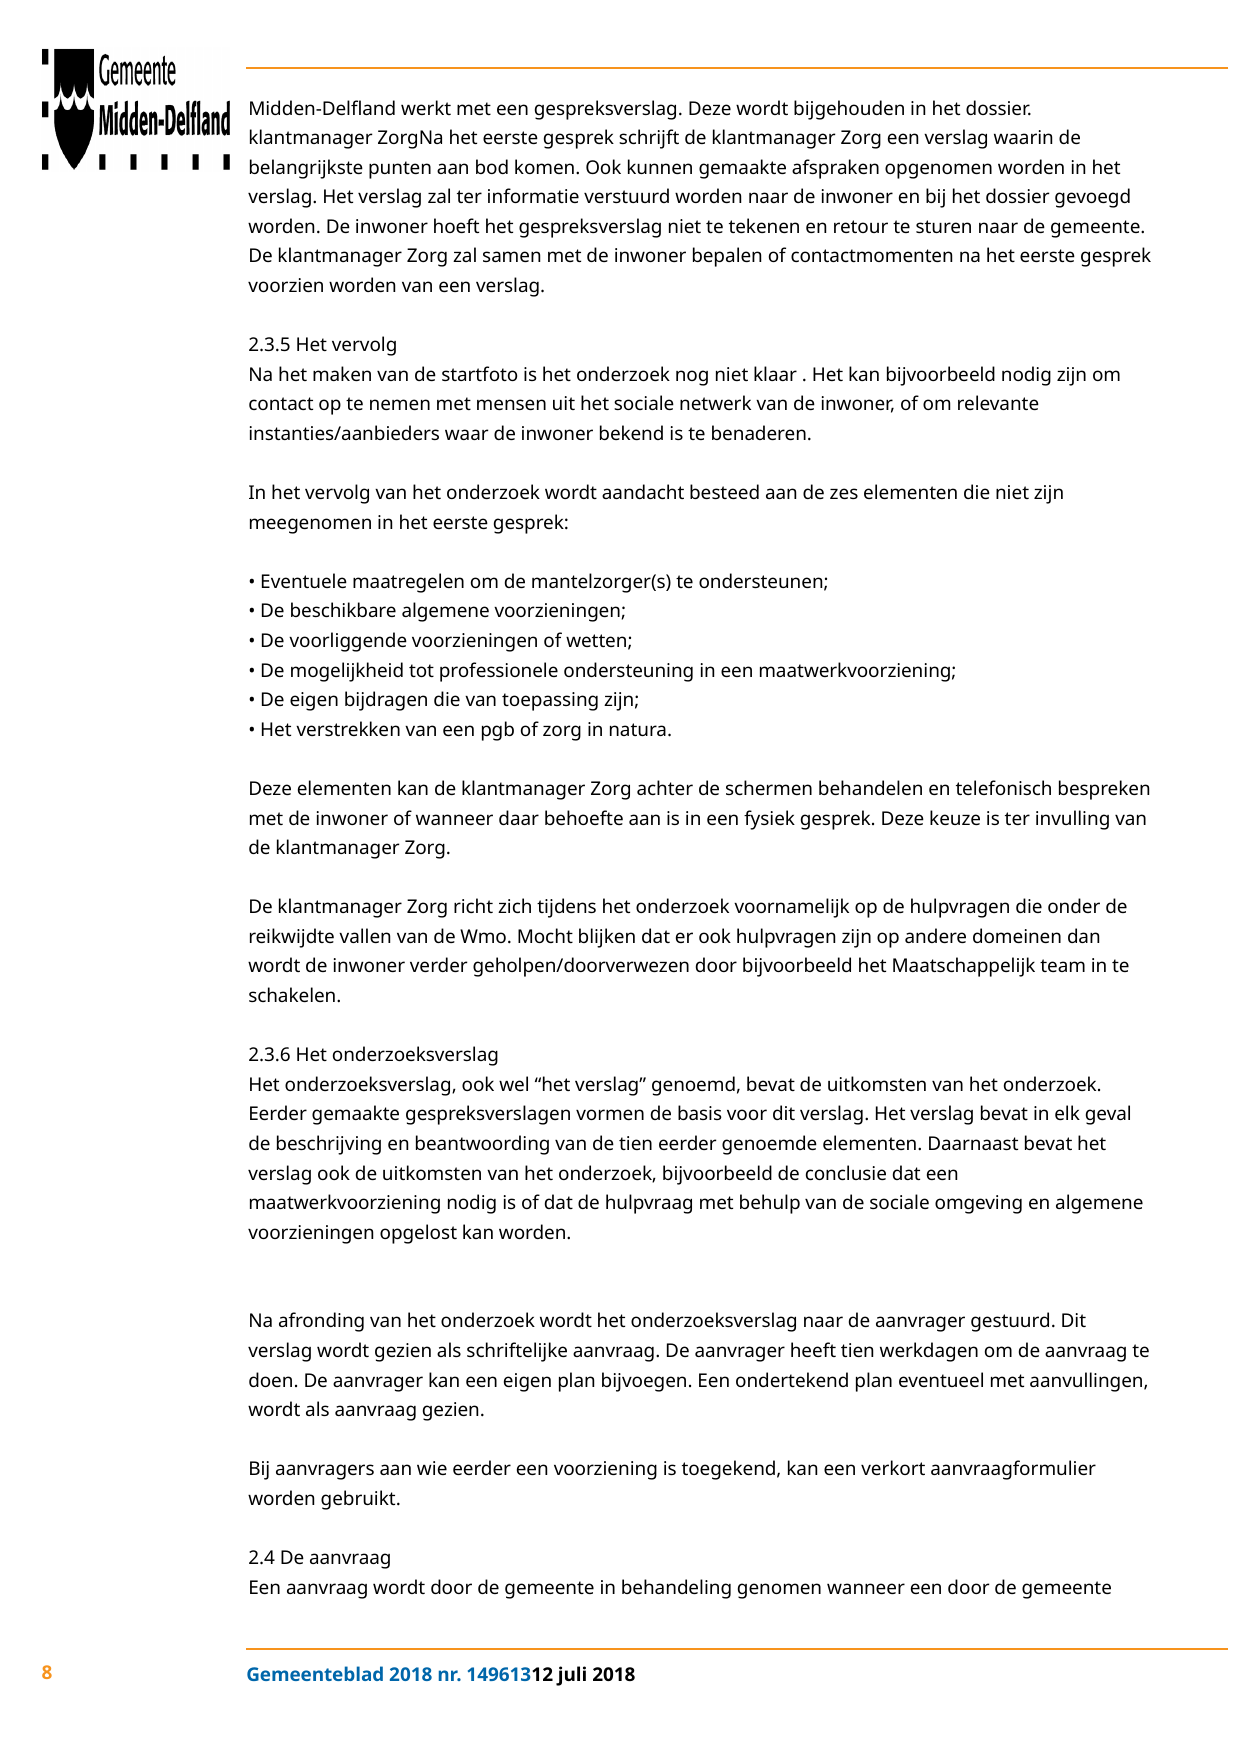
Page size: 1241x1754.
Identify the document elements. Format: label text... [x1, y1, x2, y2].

text Bij aanvragers aan wie eerder een voorziening is toegekend, kan een verkort aanvraagformulier worden gebruikt. [248, 1456, 1152, 1511]
text • Eventuele maatregelen om de mantelzorger(s) te ondersteunen; [248, 568, 1152, 594]
text • De mogelijkheid tot professionele ondersteuning in een maatwerkvoorziening; [248, 657, 1152, 683]
text Na het maken van de startfoto is het onderzoek nog niet klaar . Het kan bijvoorbeeld nodig zijn om contact op te nemen met mensen uit het sociale netwerk van de inwoner, of om relevante instanties/aanbieders waar de inwoner bekend is te benaderen. [248, 361, 1152, 446]
text Een aanvraag wordt door de gemeente in behandeling genomen wanneer een door de gemeente [248, 1574, 1152, 1600]
text Na afronding van het onderzoek wordt het onderzoeksverslag naar de aanvrager gestuurd. Dit verslag wordt gezien als schriftelijke aanvraag. De aanvrager heeft tien werkdagen om de aanvraag te doen. De aanvrager kan een eigen plan bijvoegen. Een ondertekend plan eventueel met aanvullingen, wordt als aanvraag gezien. [248, 1308, 1152, 1422]
text 2.4 De aanvraag [248, 1544, 1152, 1570]
text • De voorliggende voorzieningen of wetten; [248, 627, 1152, 653]
text • De beschikbare algemene voorzieningen; [248, 598, 1152, 623]
text • Het verstrekken van een pgb of zorg in natura. [248, 716, 1152, 742]
text Midden-Delfland werkt met een gespreksverslag. Deze wordt bijgehouden in het dossier. klantmanager ZorgNa het eerste gesprek schrijft de klantmanager Zorg een verslag waarin de belangrijkste punten aan bod komen. Ook kunnen gemaakte afspraken opgenomen worden in het verslag. Het verslag zal ter informatie verstuurd worden naar de inwoner en bij het dossier gevoegd worden. De inwoner hoeft het gespreksverslag niet te tekenen en retour te sturen naar de gemeente. De klantmanager Zorg zal samen met de inwoner bepalen of contactmomenten na het eerste gesprek voorzien worden van een verslag. [248, 95, 1152, 298]
text In het vervolg van het onderzoek wordt aandacht besteed aan de zes elementen die niet zijn meegenomen in het eerste gesprek: [248, 479, 1152, 535]
text De klantmanager Zorg richt zich tijdens het onderzoek voornamelijk op de hulpvragen die onder de reikwijdte vallen van de Wmo. Mocht blijken dat er ook hulpvragen zijn op andere domeinen dan wordt de inwoner verder geholpen/doorverwezen door bijvoorbeeld het Maatschappelijk team in te schakelen. [248, 893, 1152, 1008]
text Deze elementen kan de klantmanager Zorg achter de schermen behandelen en telefonisch bespreken met de inwoner of wanneer daar behoefte aan is in een fysiek gesprek. Deze keuze is ter invulling van de klantmanager Zorg. [248, 775, 1152, 860]
text 2.3.6 Het onderzoeksverslag [248, 1041, 1152, 1067]
text 2.3.5 Het vervolg [248, 331, 1152, 357]
text • De eigen bijdragen die van toepassing zijn; [248, 686, 1152, 712]
text Het onderzoeksverslag, ook wel “het verslag” genoemd, bevat de uitkomsten van het onderzoek. Eerder gemaakte gespreksverslagen vormen de basis voor dit verslag. Het verslag bevat in elk geval de beschrijving en beantwoording van de tien eerder genoemde elementen. Daarnaast bevat het verslag ook de uitkomsten van het onderzoek, bijvoorbeeld de conclusie dat een maatwerkvoorziening nodig is of dat de hulpvraag met behulp van de sociale omgeving en algemene voorzieningen opgelost kan worden. [248, 1071, 1152, 1245]
picture [41, 47, 231, 172]
